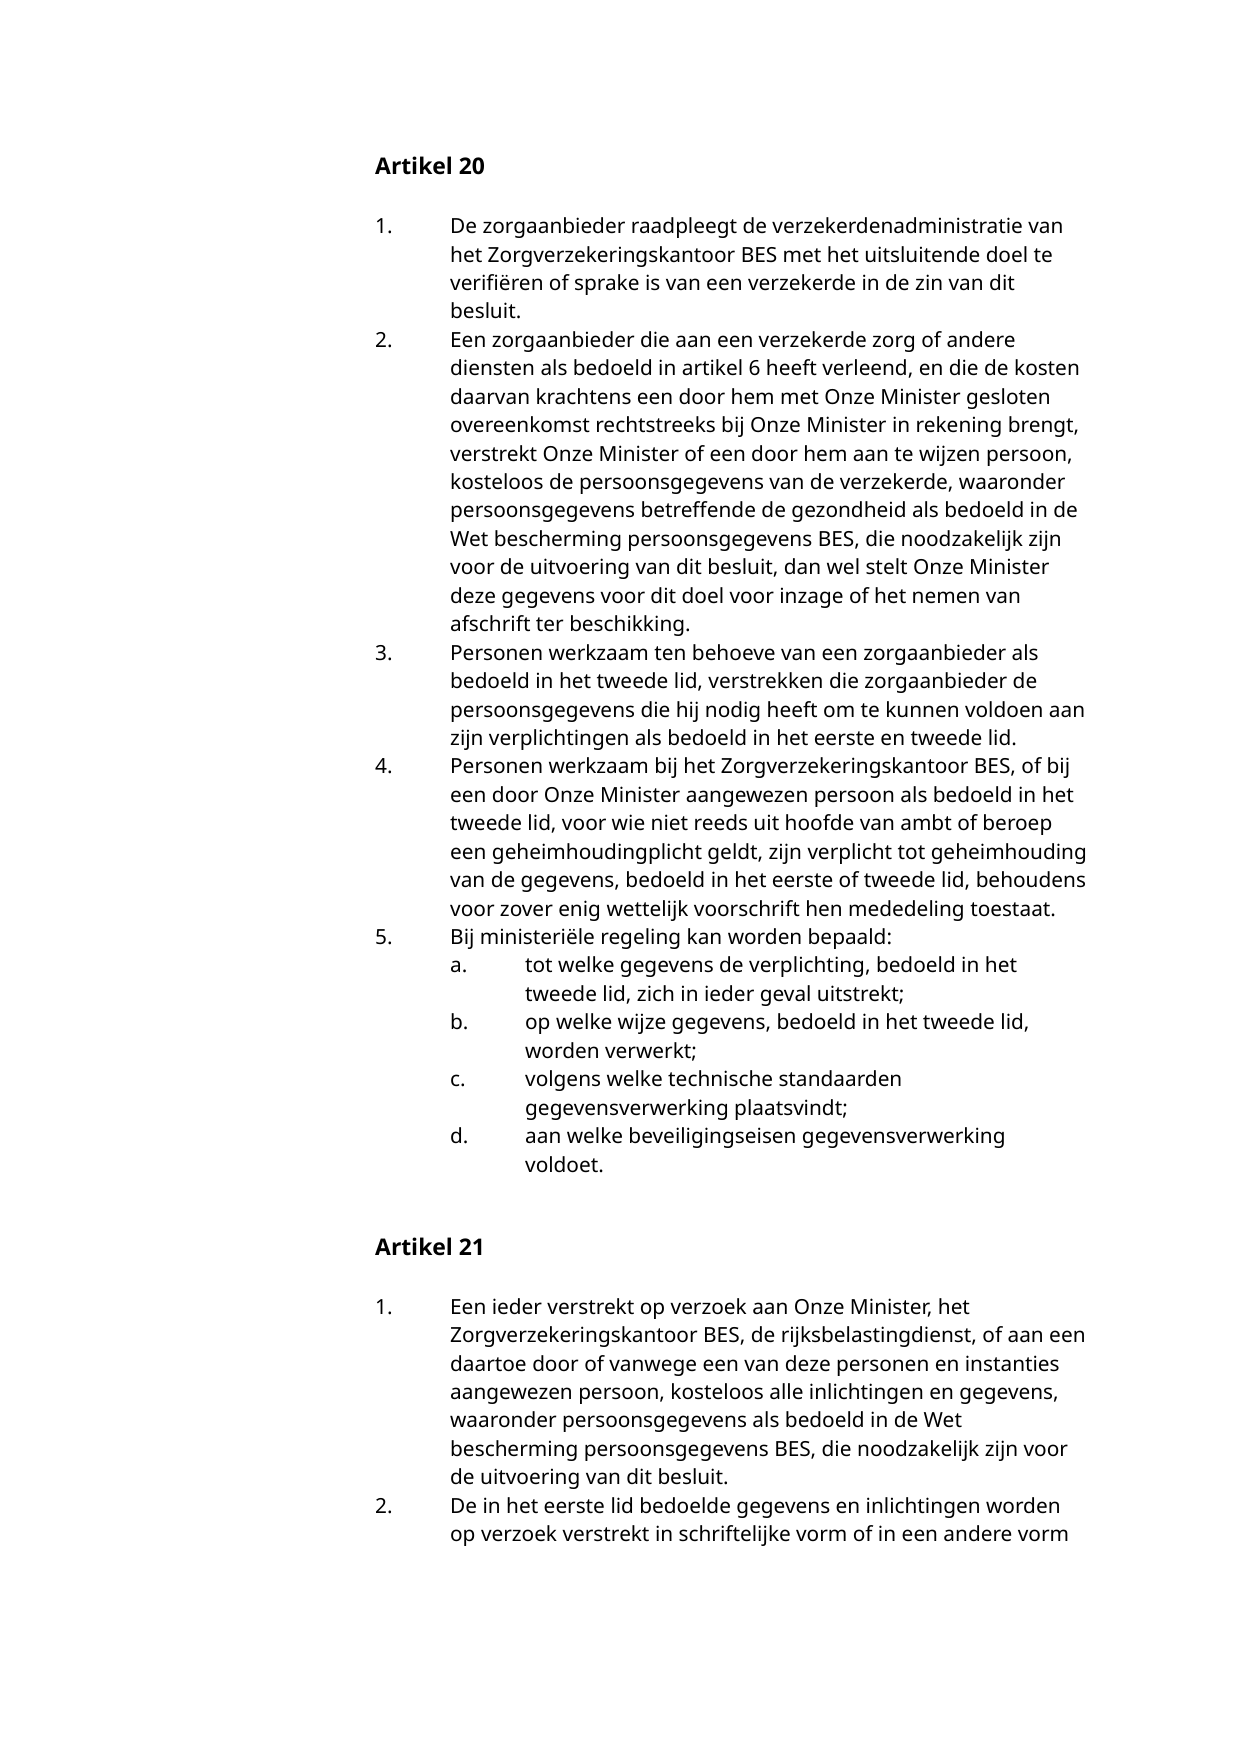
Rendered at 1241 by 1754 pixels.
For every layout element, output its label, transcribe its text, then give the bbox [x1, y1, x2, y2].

list Personen werkzaam bij het Zorgverzekeringskantoor BES, of bij een door Onze Minister aangewezen persoon als bedoeld in het tweede lid, voor wie niet reeds uit hoofde van ambt of beroep een geheimhoudingplicht geldt, zijn verplicht tot geheimhouding van de gegevens, bedoeld in het eerste of tweede lid, behoudens voor zover enig wettelijk voorschrift hen mededeling toestaat. [375, 752, 1090, 922]
list Bij ministeriële regeling kan worden bepaald: [375, 922, 1090, 951]
subtitle Artikel 21 [375, 1231, 1090, 1262]
subtitle Artikel 20 [375, 150, 1090, 181]
list De in het eerste lid bedoelde gegevens en inlichtingen worden op verzoek verstrekt in schriftelijke vorm of in een andere vorm [375, 1491, 1090, 1548]
list aan welke beveiligingseisen gegevensverwerking voldoet. [450, 1121, 1090, 1178]
list Personen werkzaam ten behoeve van een zorgaanbieder als bedoeld in het tweede lid, verstrekken die zorgaanbieder de persoonsgegevens die hij nodig heeft om te kunnen voldoen aan zijn verplichtingen als bedoeld in het eerste en tweede lid. [375, 638, 1090, 752]
list De zorgaanbieder raadpleegt de verzekerdenadministratie van het Zorgverzekeringskantoor BES met het uitsluitende doel te verifiëren of sprake is van een verzekerde in de zin van dit besluit. [375, 211, 1090, 325]
list volgens welke technische standaarden gegevensverwerking plaatsvindt; [450, 1064, 1090, 1121]
list Een ieder verstrekt op verzoek aan Onze Minister, het Zorgverzekeringskantoor BES, de rijksbelastingdienst, of aan een daartoe door of vanwege een van deze personen en instanties aangewezen persoon, kosteloos alle inlichtingen en gegevens, waaronder persoonsgegevens als bedoeld in de Wet bescherming persoonsgegevens BES, die noodzakelijk zijn voor de uitvoering van dit besluit. [375, 1292, 1090, 1491]
list Een zorgaanbieder die aan een verzekerde zorg of andere diensten als bedoeld in artikel 6 heeft verleend, en die de kosten daarvan krachtens een door hem met Onze Minister gesloten overeenkomst rechtstreeks bij Onze Minister in rekening brengt, verstrekt Onze Minister of een door hem aan te wijzen persoon, kosteloos de persoonsgegevens van de verzekerde, waaronder persoonsgegevens betreffende de gezondheid als bedoeld in de Wet bescherming persoonsgegevens BES, die noodzakelijk zijn voor de uitvoering van dit besluit, dan wel stelt Onze Minister deze gegevens voor dit doel voor inzage of het nemen van afschrift ter beschikking. [375, 325, 1090, 638]
list op welke wijze gegevens, bedoeld in het tweede lid, worden verwerkt; [450, 1007, 1090, 1064]
list tot welke gegevens de verplichting, bedoeld in het tweede lid, zich in ieder geval uitstrekt; [450, 951, 1090, 1007]
